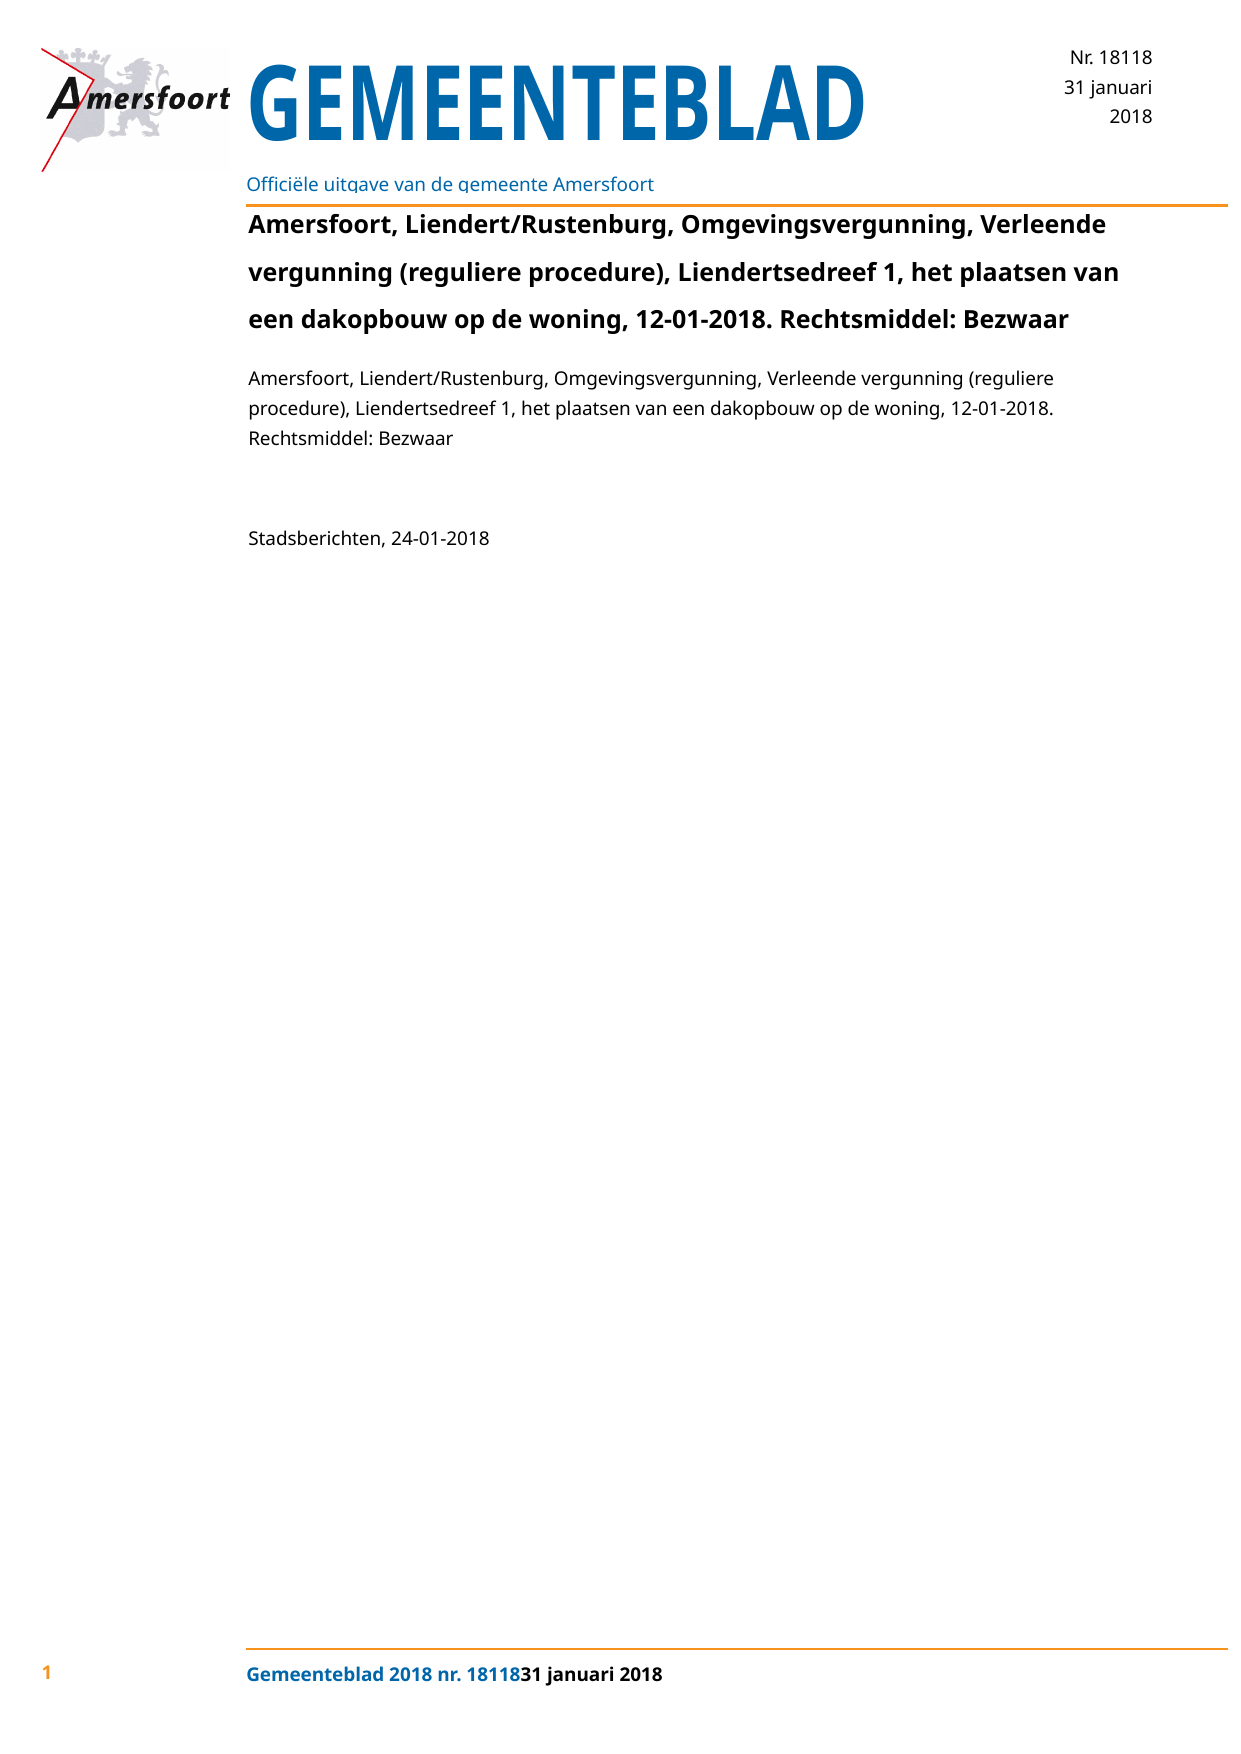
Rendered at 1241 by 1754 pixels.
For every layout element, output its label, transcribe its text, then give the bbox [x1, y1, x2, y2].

text Amersfoort, Liendert/Rustenburg, Omgevingsvergunning, Verleende vergunning (reguliere procedure), Liendertsedreef 1, het plaatsen van een dakopbouw op de woning, 12-01-2018. Rechtsmiddel: Bezwaar [248, 366, 1152, 450]
text Stadsberichten, 24-01-2018 [248, 526, 1152, 551]
picture [41, 47, 231, 172]
text Amersfoort, Liendert/Rustenburg, Omgevingsvergunning, Verleende vergunning (reguliere procedure), Liendertsedreef 1, het plaatsen van een dakopbouw op de woning, 12-01-2018. Rechtsmiddel: Bezwaar [248, 207, 1152, 336]
